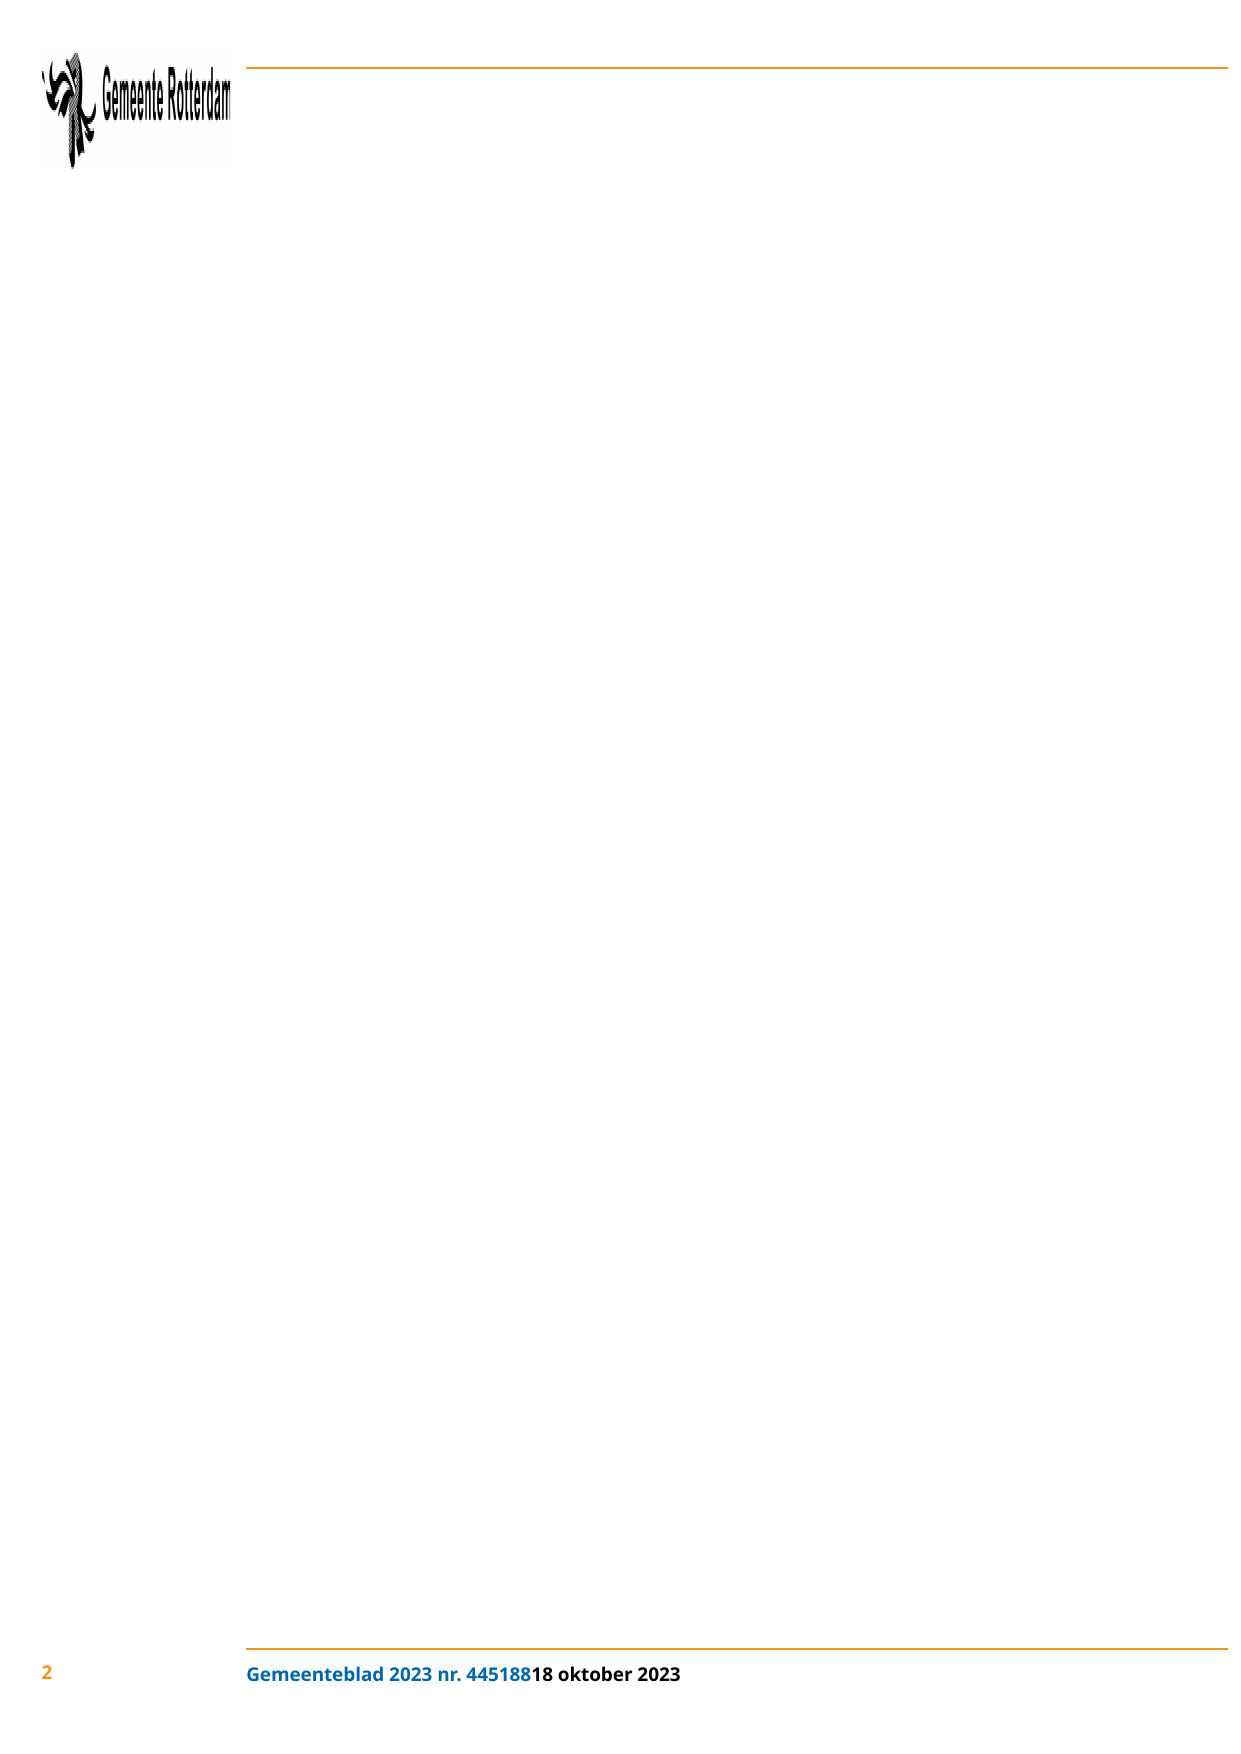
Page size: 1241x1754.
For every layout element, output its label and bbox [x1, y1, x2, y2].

picture [41, 47, 231, 172]
